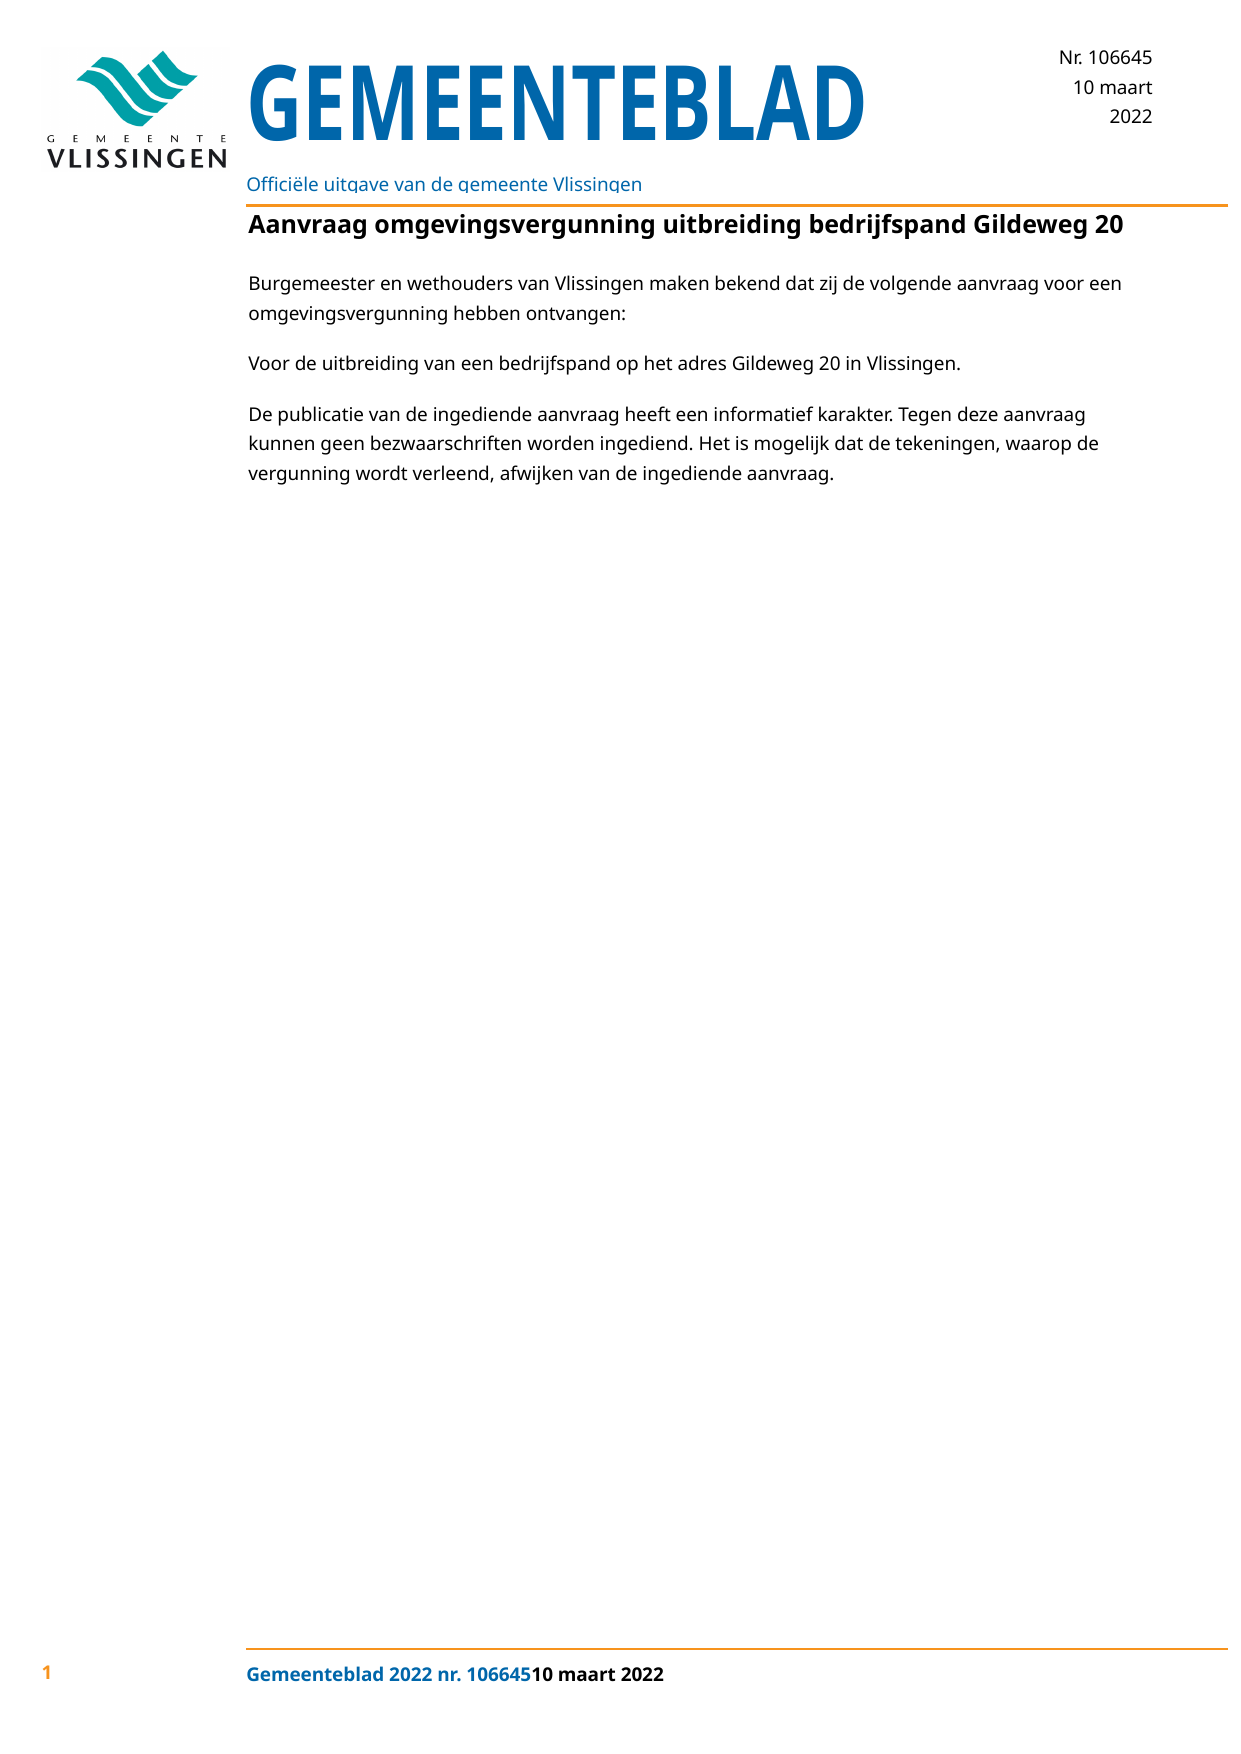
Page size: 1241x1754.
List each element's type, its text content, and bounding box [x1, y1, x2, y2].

text Voor de uitbreiding van een bedrijfspand op het adres Gildeweg 20 in Vlissingen. [248, 350, 1152, 376]
text Burgemeester en wethouders van Vlissingen maken bekend dat zij de volgende aanvraag voor een omgevingsvergunning hebben ontvangen: [248, 270, 1152, 326]
text De publicatie van de ingediende aanvraag heeft een informatief karakter. Tegen deze aanvraag kunnen geen bezwaarschriften worden ingediend. Het is mogelijk dat de tekeningen, waarop de vergunning wordt verleend, afwijken van de ingediende aanvraag. [248, 401, 1152, 486]
picture [41, 47, 231, 172]
text Aanvraag omgevingsvergunning uitbreiding bedrijfspand Gildeweg 20 [248, 207, 1152, 241]
